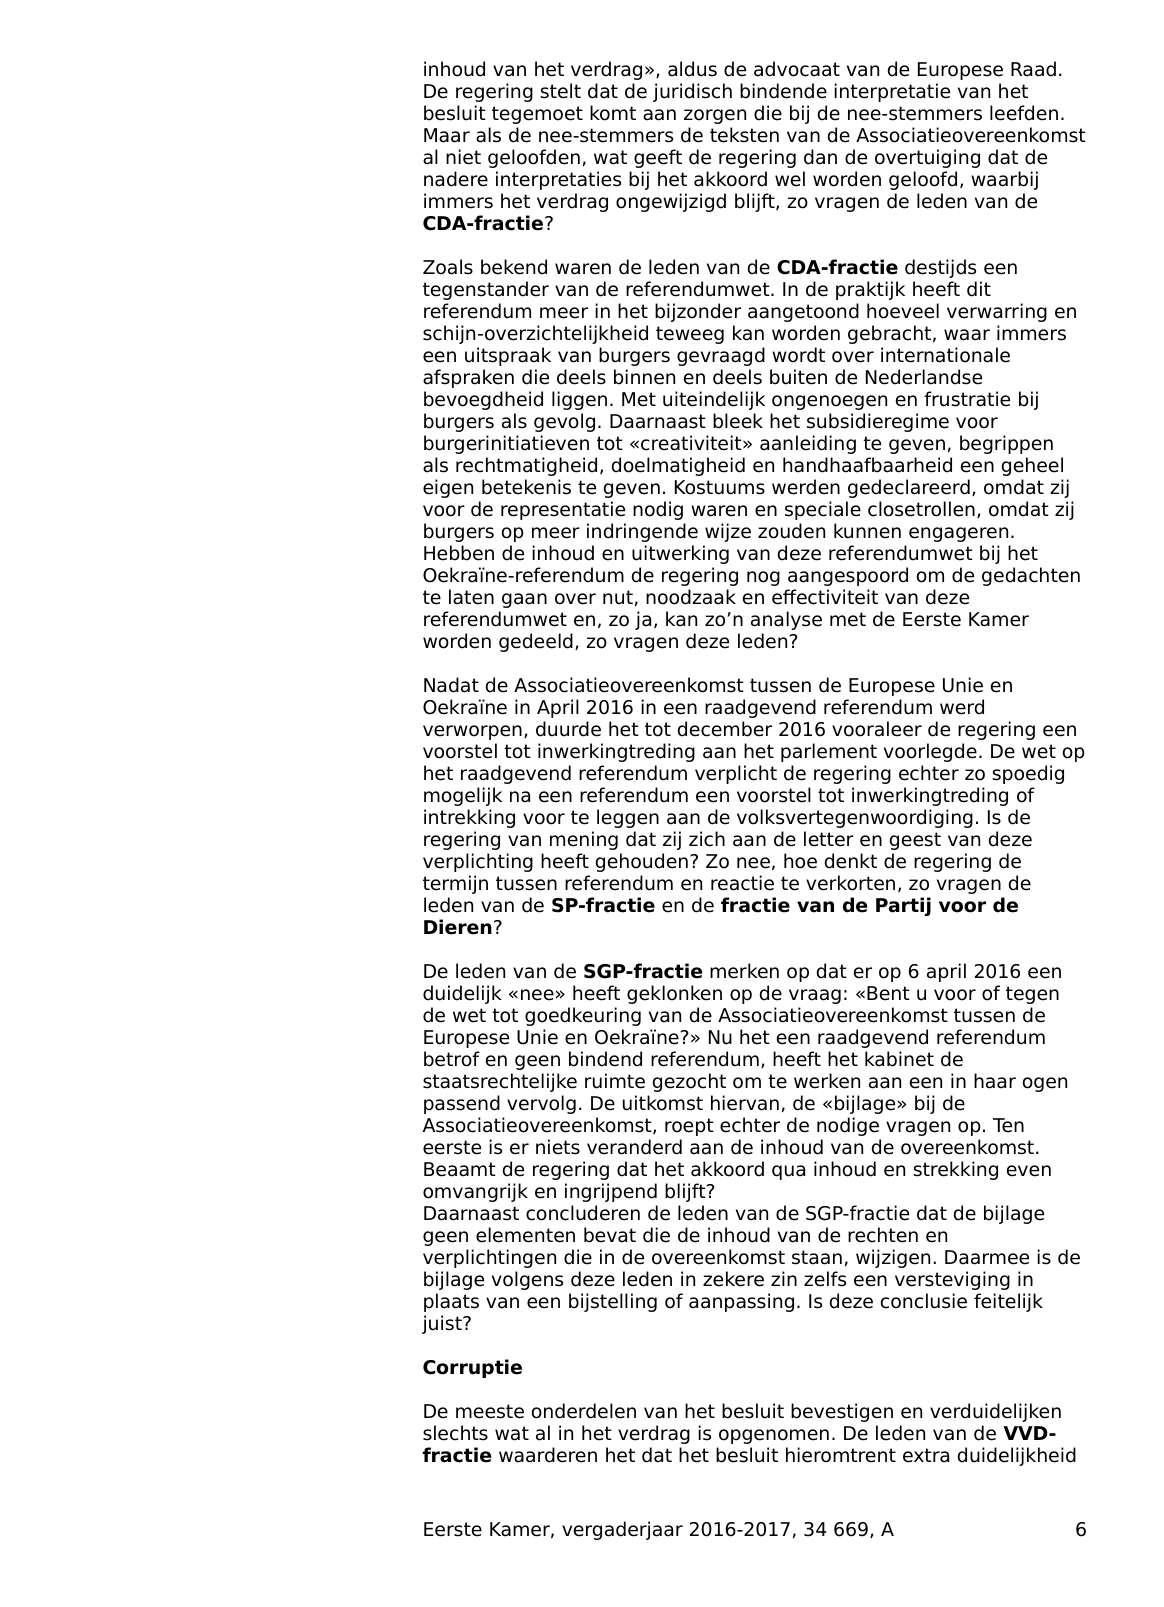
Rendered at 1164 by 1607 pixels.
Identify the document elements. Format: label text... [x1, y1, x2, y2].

text inhoud van het verdrag», aldus de advocaat van de Europese Raad. De regering stelt dat de juridisch bindende interpretatie van het besluit tegemoet komt aan zorgen die bij de nee-stemmers leefden. Maar als de nee-stemmers de teksten van de Associatieovereenkomst al niet geloofden, wat geeft de regering dan de overtuiging dat de nadere interpretaties bij het akkoord wel worden geloofd, waarbij immers het verdrag ongewijzigd blijft, zo vragen de leden van de CDA-fractie? [422, 59, 1087, 235]
text Nadat de Associatieovereenkomst tussen de Europese Unie en Oekraïne in April 2016 in een raadgevend referendum werd verworpen, duurde het tot december 2016 vooraleer de regering een voorstel tot inwerkingtreding aan het parlement voorlegde. De wet op het raadgevend referendum verplicht de regering echter zo spoedig mogelijk na een referendum een voorstel tot inwerkingtreding of intrekking voor te leggen aan de volksvertegenwoordiging. Is de regering van mening dat zij zich aan de letter en geest van deze verplichting heeft gehouden? Zo nee, hoe denkt de regering de termijn tussen referendum en reactie te verkorten, zo vragen de leden van de SP-fractie en de fractie van de Partij voor de Dieren? [422, 675, 1087, 939]
text De meeste onderdelen van het besluit bevestigen en verduidelijken slechts wat al in het verdrag is opgenomen. De leden van de VVD-fractie waarderen het dat het besluit hieromtrent extra duidelijkheid [422, 1401, 1087, 1467]
text Zoals bekend waren de leden van de CDA-fractie destijds een tegenstander van de referendumwet. In de praktijk heeft dit referendum meer in het bijzonder aangetoond hoeveel verwarring en schijn-overzichtelijkheid teweeg kan worden gebracht, waar immers een uitspraak van burgers gevraagd wordt over internationale afspraken die deels binnen en deels buiten de Nederlandse bevoegdheid liggen. Met uiteindelijk ongenoegen en frustratie bij burgers als gevolg. Daarnaast bleek het subsidieregime voor burgerinitiatieven tot «creativiteit» aanleiding te geven, begrippen als rechtmatigheid, doelmatigheid en handhaafbaarheid een geheel eigen betekenis te geven. Kostuums werden gedeclareerd, omdat zij voor de representatie nodig waren en speciale closetrollen, omdat zij burgers op meer indringende wijze zouden kunnen engageren. Hebben de inhoud en uitwerking van deze referendumwet bij het Oekraïne-referendum de regering nog aangespoord om de gedachten te laten gaan over nut, noodzaak en effectiviteit van deze referendumwet en, zo ja, kan zo’n analyse met de Eerste Kamer worden gedeeld, zo vragen deze leden? [422, 257, 1087, 653]
text Daarnaast concluderen de leden van de SGP-fractie dat de bijlage geen elementen bevat die de inhoud van de rechten en verplichtingen die in de overeenkomst staan, wijzigen. Daarmee is de bijlage volgens deze leden in zekere zin zelfs een versteviging in plaats van een bijstelling of aanpassing. Is deze conclusie feitelijk juist? [422, 1203, 1087, 1334]
text De leden van de SGP-fractie merken op dat er op 6 april 2016 een duidelijk «nee» heeft geklonken op de vraag: «Bent u voor of tegen de wet tot goedkeuring van de Associatieovereenkomst tussen de Europese Unie en Oekraïne?» Nu het een raadgevend referendum betrof en geen bindend referendum, heeft het kabinet de staatsrechtelijke ruimte gezocht om te werken aan een in haar ogen passend vervolg. De uitkomst hiervan, de «bijlage» bij de Associatieovereenkomst, roept echter de nodige vragen op. Ten eerste is er niets veranderd aan de inhoud van de overeenkomst. Beaamt de regering dat het akkoord qua inhoud en strekking even omvangrijk en ingrijpend blijft? [422, 961, 1087, 1203]
subtitle Corruptie [422, 1357, 1087, 1379]
